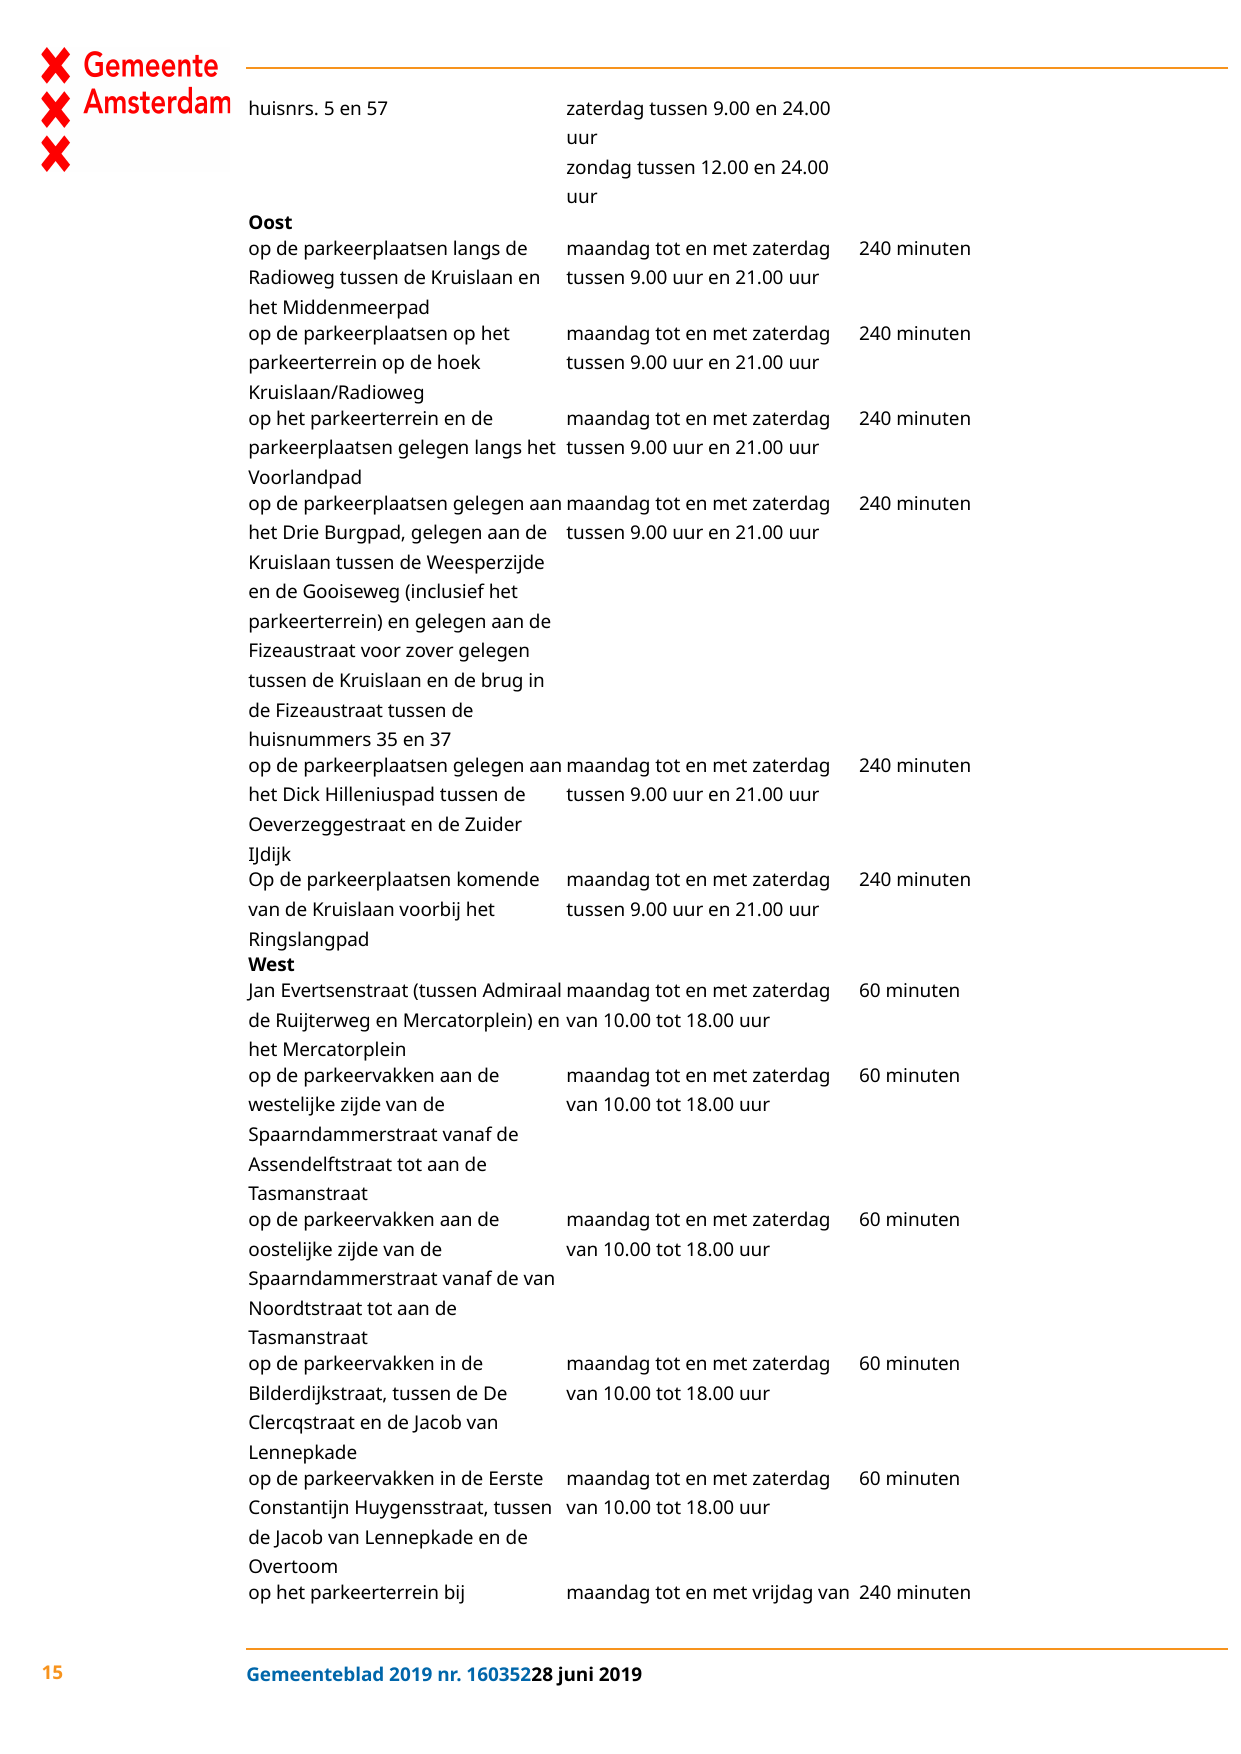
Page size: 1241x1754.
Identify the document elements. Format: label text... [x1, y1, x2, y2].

table_cell zaterdag tussen 9.00 en 24.00 uur zondag tussen 12.00 en 24.00 uur [566, 95, 859, 209]
table_cell op de parkeervakken in de Bilderdijkstraat, tussen de De Clercqstraat en de Jacob van Lennepkade [248, 1350, 566, 1465]
table_cell maandag tot en met zaterdag tussen 9.00 uur en 21.00 uur [566, 490, 859, 752]
table_cell maandag tot en met vrijdag van [566, 1579, 859, 1605]
table_cell 60 minuten [859, 1206, 1152, 1350]
table_cell [566, 951, 859, 977]
table_cell maandag tot en met zaterdag tussen 9.00 uur en 21.00 uur [566, 405, 859, 490]
table_cell op de parkeerplaatsen langs de Radioweg tussen de Kruislaan en het Middenmeerpad [248, 235, 566, 320]
table_cell 60 minuten [859, 1350, 1152, 1465]
table_cell 240 minuten [859, 1579, 1152, 1605]
table_cell 240 minuten [859, 867, 1152, 951]
table_cell 60 minuten [859, 1465, 1152, 1579]
table_cell [859, 95, 1152, 209]
table_cell [859, 209, 1152, 235]
table_cell 60 minuten [859, 1062, 1152, 1206]
table_cell Oost [248, 209, 566, 235]
table_cell op de parkeerplaatsen gelegen aan het Dick Hilleniuspad tussen de Oeverzeggestraat en de Zuider IJdijk [248, 752, 566, 867]
table_cell 240 minuten [859, 752, 1152, 867]
table_cell 240 minuten [859, 235, 1152, 320]
table_cell maandag tot en met zaterdag tussen 9.00 uur en 21.00 uur [566, 752, 859, 867]
table_cell op de parkeervakken aan de oostelijke zijde van de Spaarndammerstraat vanaf de van Noordtstraat tot aan de Tasmanstraat [248, 1206, 566, 1350]
table_cell Op de parkeerplaatsen komende van de Kruislaan voorbij het Ringslangpad [248, 867, 566, 951]
table_cell 240 minuten [859, 405, 1152, 490]
table_cell op de parkeerplaatsen op het parkeerterrein op de hoek Kruislaan/Radioweg [248, 320, 566, 405]
table_cell maandag tot en met zaterdag van 10.00 tot 18.00 uur [566, 1206, 859, 1350]
table_cell West [248, 951, 566, 977]
table_cell maandag tot en met zaterdag van 10.00 tot 18.00 uur [566, 1062, 859, 1206]
table_cell op de parkeerplaatsen gelegen aan het Drie Burgpad, gelegen aan de Kruislaan tussen de Weesperzijde en de Gooiseweg (inclusief het parkeerterrein) en gelegen aan de Fizeaustraat voor zover gelegen tussen de Kruislaan en de brug in de Fizeaustraat tussen de huisnummers 35 en 37 [248, 490, 566, 752]
picture [41, 47, 231, 172]
table_cell [859, 951, 1152, 977]
table_cell Jan Evertsenstraat (tussen Admiraal de Ruijterweg en Mercatorplein) en het Mercatorplein [248, 977, 566, 1062]
table_cell [566, 209, 859, 235]
table_cell op het parkeerterrein bij [248, 1579, 566, 1605]
table_cell 240 minuten [859, 490, 1152, 752]
table_cell maandag tot en met zaterdag van 10.00 tot 18.00 uur [566, 977, 859, 1062]
table_cell maandag tot en met zaterdag van 10.00 tot 18.00 uur [566, 1350, 859, 1465]
table_cell 60 minuten [859, 977, 1152, 1062]
table_cell maandag tot en met zaterdag van 10.00 tot 18.00 uur [566, 1465, 859, 1579]
table_cell op de parkeervakken in de Eerste Constantijn Huygensstraat, tussen de Jacob van Lennepkade en de Overtoom [248, 1465, 566, 1579]
table_cell huisnrs. 5 en 57 [248, 95, 566, 209]
table_cell maandag tot en met zaterdag tussen 9.00 uur en 21.00 uur [566, 320, 859, 405]
table_cell op het parkeerterrein en de parkeerplaatsen gelegen langs het Voorlandpad [248, 405, 566, 490]
table_cell op de parkeervakken aan de westelijke zijde van de Spaarndammerstraat vanaf de Assendelftstraat tot aan de Tasmanstraat [248, 1062, 566, 1206]
table_cell 240 minuten [859, 320, 1152, 405]
table_cell maandag tot en met zaterdag tussen 9.00 uur en 21.00 uur [566, 867, 859, 951]
table_cell maandag tot en met zaterdag tussen 9.00 uur en 21.00 uur [566, 235, 859, 320]
